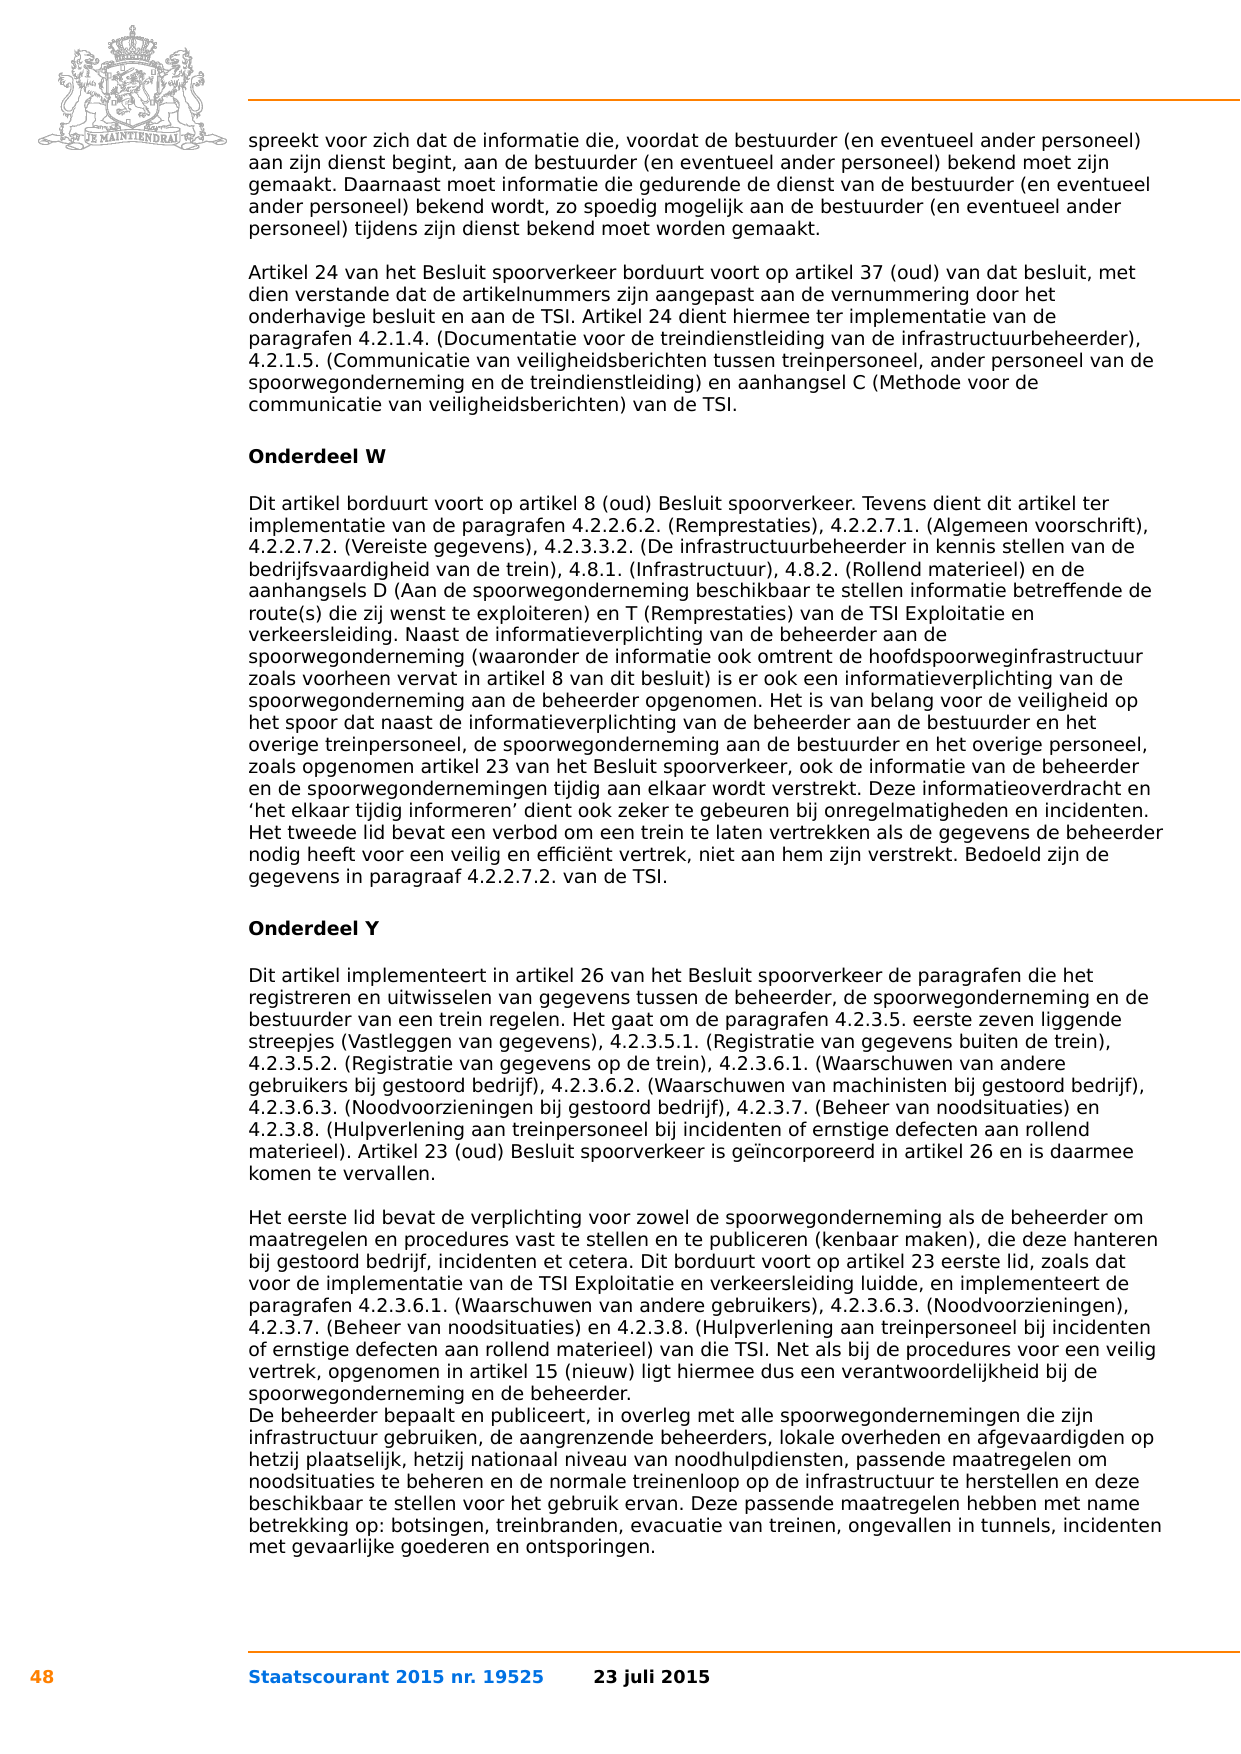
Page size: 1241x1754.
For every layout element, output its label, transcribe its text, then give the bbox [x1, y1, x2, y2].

text Het tweede lid bevat een verbod om een trein te laten vertrekken als de gegevens de beheerder nodig heeft voor een veilig en efficiënt vertrek, niet aan hem zijn verstrekt. Bedoeld zijn de gegevens in paragraaf 4.2.2.7.2. van de TSI. [248, 822, 1163, 888]
text Artikel 24 van het Besluit spoorverkeer borduurt voort op artikel 37 (oud) van dat besluit, met dien verstande dat de artikelnummers zijn aangepast aan de vernummering door het onderhavige besluit en aan de TSI. Artikel 24 dient hiermee ter implementatie van de paragrafen 4.2.1.4. (Documentatie voor de treindienstleiding van de infrastructuurbeheerder), 4.2.1.5. (Communicatie van veiligheidsberichten tussen treinpersoneel, ander personeel van de spoorwegonderneming en de treindienstleiding) en aanhangsel C (Methode voor de communicatie van veiligheidsberichten) van de TSI. [248, 262, 1163, 416]
text spreekt voor zich dat de informatie die, voordat de bestuurder (en eventueel ander personeel) aan zijn dienst begint, aan de bestuurder (en eventueel ander personeel) bekend moet zijn gemaakt. Daarnaast moet informatie die gedurende de dienst van de bestuurder (en eventueel ander personeel) bekend wordt, zo spoedig mogelijk aan de bestuurder (en eventueel ander personeel) tijdens zijn dienst bekend moet worden gemaakt. [248, 130, 1163, 240]
subtitle Onderdeel Y [248, 918, 1163, 940]
subtitle Onderdeel W [248, 446, 1163, 467]
text Dit artikel implementeert in artikel 26 van het Besluit spoorverkeer de paragrafen die het registreren en uitwisselen van gegevens tussen de beheerder, de spoorwegonderneming en de bestuurder van een trein regelen. Het gaat om de paragrafen 4.2.3.5. eerste zeven liggende streepjes (Vastleggen van gegevens), 4.2.3.5.1. (Registratie van gegevens buiten de trein), 4.2.3.5.2. (Registratie van gegevens op de trein), 4.2.3.6.1. (Waarschuwen van andere gebruikers bij gestoord bedrijf), 4.2.3.6.2. (Waarschuwen van machinisten bij gestoord bedrijf), 4.2.3.6.3. (Noodvoorzieningen bij gestoord bedrijf), 4.2.3.7. (Beheer van noodsituaties) en 4.2.3.8. (Hulpverlening aan treinpersoneel bij incidenten of ernstige defecten aan rollend materieel). Artikel 23 (oud) Besluit spoorverkeer is geïncorporeerd in artikel 26 en is daarmee komen te vervallen. [248, 965, 1163, 1185]
text Het eerste lid bevat de verplichting voor zowel de spoorwegonderneming als de beheerder om maatregelen en procedures vast te stellen en te publiceren (kenbaar maken), die deze hanteren bij gestoord bedrijf, incidenten et cetera. Dit borduurt voort op artikel 23 eerste lid, zoals dat voor de implementatie van de TSI Exploitatie en verkeersleiding luidde, en implementeert de paragrafen 4.2.3.6.1. (Waarschuwen van andere gebruikers), 4.2.3.6.3. (Noodvoorzieningen), 4.2.3.7. (Beheer van noodsituaties) en 4.2.3.8. (Hulpverlening aan treinpersoneel bij incidenten of ernstige defecten aan rollend materieel) van die TSI. Net als bij de procedures voor een veilig vertrek, opgenomen in artikel 15 (nieuw) ligt hiermee dus een verantwoordelijkheid bij de spoorwegonderneming en de beheerder. [248, 1207, 1163, 1404]
text Dit artikel borduurt voort op artikel 8 (oud) Besluit spoorverkeer. Tevens dient dit artikel ter implementatie van de paragrafen 4.2.2.6.2. (Remprestaties), 4.2.2.7.1. (Algemeen voorschrift), 4.2.2.7.2. (Vereiste gegevens), 4.2.3.3.2. (De infrastructuurbeheerder in kennis stellen van de bedrijfsvaardigheid van de trein), 4.8.1. (Infrastructuur), 4.8.2. (Rollend materieel) en de aanhangsels D (Aan de spoorwegonderneming beschikbaar te stellen informatie betreffende de route(s) die zij wenst te exploiteren) en T (Remprestaties) van de TSI Exploitatie en verkeersleiding. Naast de informatieverplichting van de beheerder aan de spoorwegonderneming (waaronder de informatie ook omtrent de hoofdspoorweginfrastructuur zoals voorheen vervat in artikel 8 van dit besluit) is er ook een informatieverplichting van de spoorwegonderneming aan de beheerder opgenomen. Het is van belang voor de veiligheid op het spoor dat naast de informatieverplichting van de beheerder aan de bestuurder en het overige treinpersoneel, de spoorwegonderneming aan de bestuurder en het overige personeel, zoals opgenomen artikel 23 van het Besluit spoorverkeer, ook de informatie van de beheerder en de spoorwegondernemingen tijdig aan elkaar wordt verstrekt. Deze informatieoverdracht en ‘het elkaar tijdig informeren’ dient ook zeker te gebeuren bij onregelmatigheden en incidenten. [248, 492, 1163, 822]
text De beheerder bepaalt en publiceert, in overleg met alle spoorwegondernemingen die zijn infrastructuur gebruiken, de aangrenzende beheerders, lokale overheden en afgevaardigden op hetzij plaatselijk, hetzij nationaal niveau van noodhulpdiensten, passende maatregelen om noodsituaties te beheren en de normale treinenloop op de infrastructuur te herstellen en deze beschikbaar te stellen voor het gebruik ervan. Deze passende maatregelen hebben met name betrekking op: botsingen, treinbranden, evacuatie van treinen, ongevallen in tunnels, incidenten met gevaarlijke goederen en ontsporingen. [248, 1404, 1163, 1558]
picture [38, 25, 227, 150]
